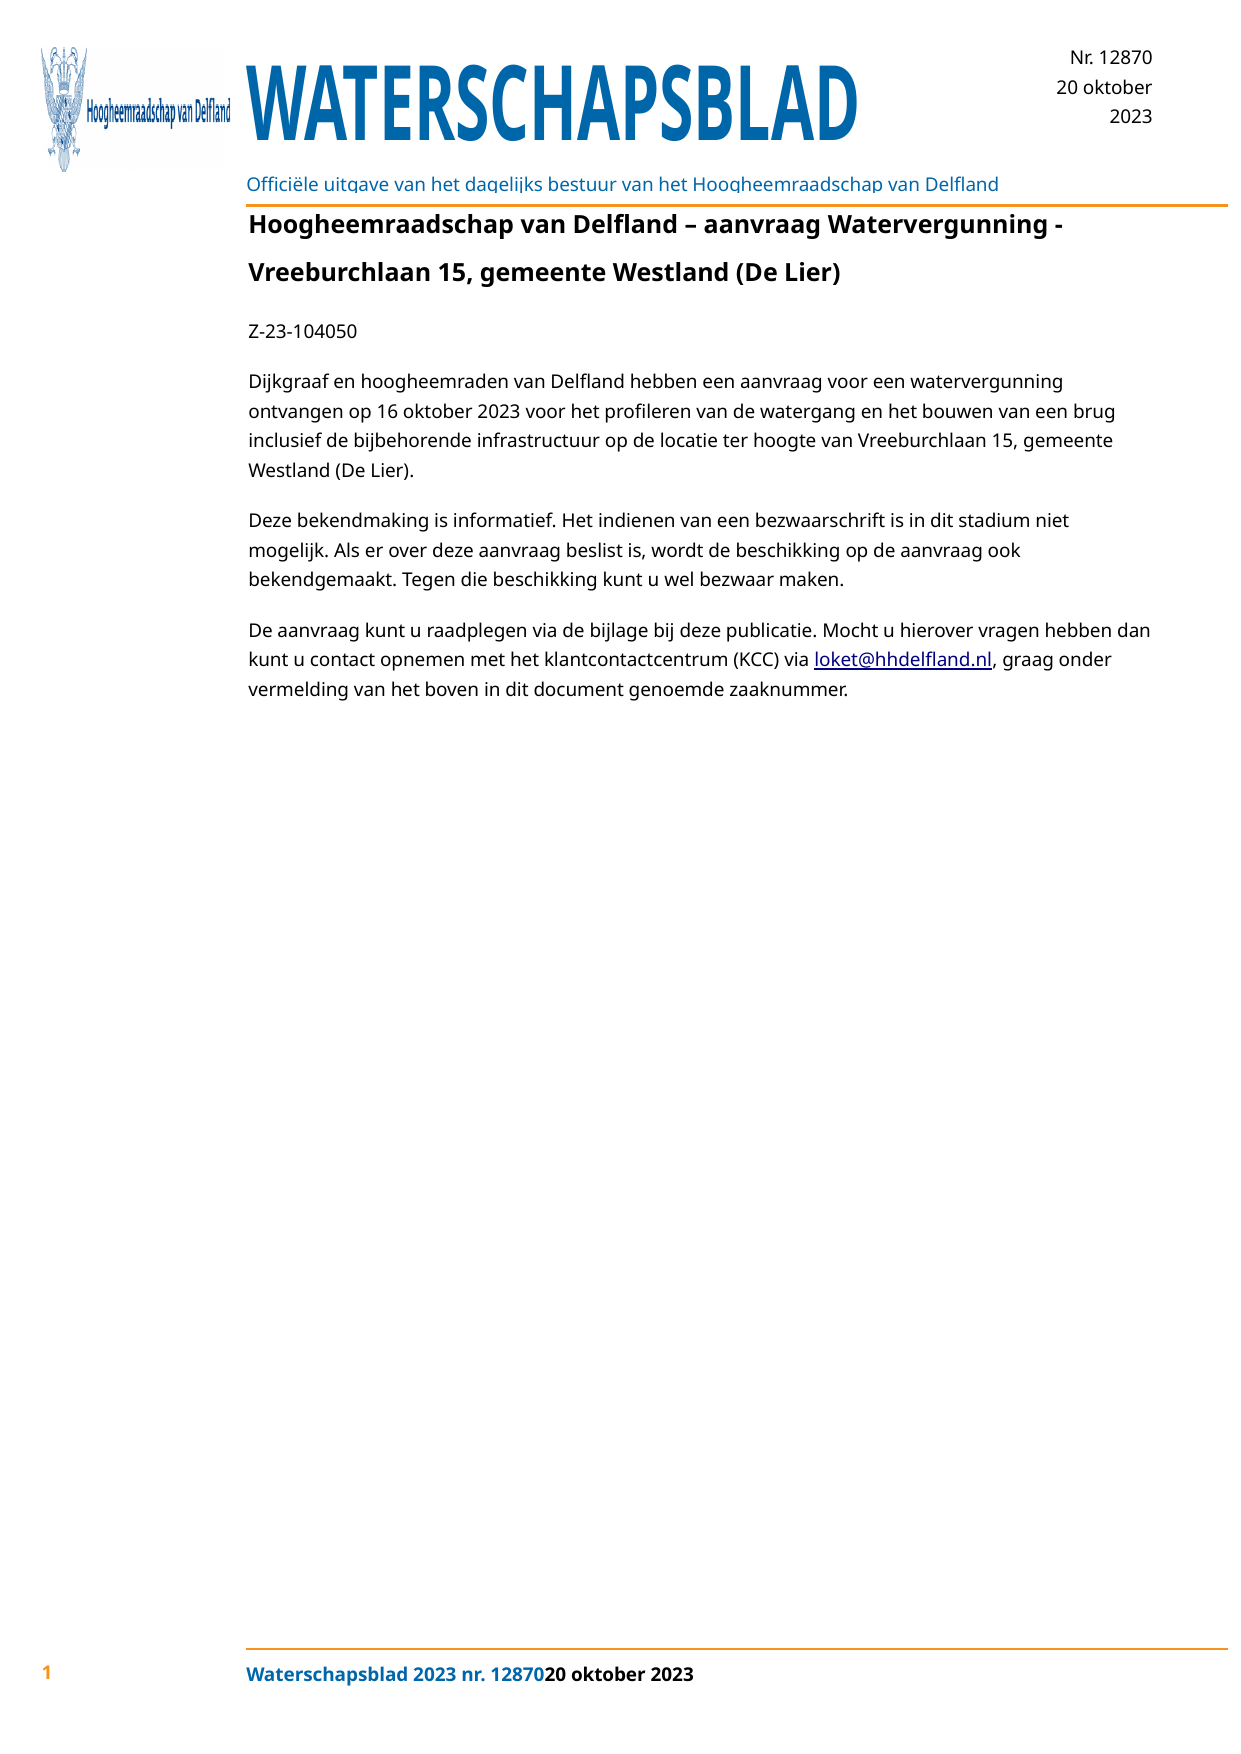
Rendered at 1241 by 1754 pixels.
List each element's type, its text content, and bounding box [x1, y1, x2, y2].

text Z-23-104050 [248, 318, 1152, 344]
text Dijkgraaf en hoogheemraden van Delfland hebben een aanvraag voor een watervergunning ontvangen op 16 oktober 2023 voor het profileren van de watergang en het bouwen van een brug inclusief de bijbehorende infrastructuur op de locatie ter hoogte van Vreeburchlaan 15, gemeente Westland (De Lier). [248, 368, 1152, 483]
text Deze bekendmaking is informatief. Het indienen van een bezwaarschrift is in dit stadium niet mogelijk. Als er over deze aanvraag beslist is, wordt de beschikking op de aanvraag ook bekendgemaakt. Tegen die beschikking kunt u wel bezwaar maken. [248, 507, 1152, 592]
text Hoogheemraadschap van Delfland – aanvraag Watervergunning - Vreeburchlaan 15, gemeente Westland (De Lier) [248, 207, 1152, 288]
text De aanvraag kunt u raadplegen via de bijlage bij deze publicatie. Mocht u hierover vragen hebben dan kunt u contact opnemen met het klantcontactcentrum (KCC) via loket@hhdelfland.nl, graag onder vermelding van het boven in dit document genoemde zaaknummer. [248, 617, 1152, 702]
picture [41, 47, 231, 172]
